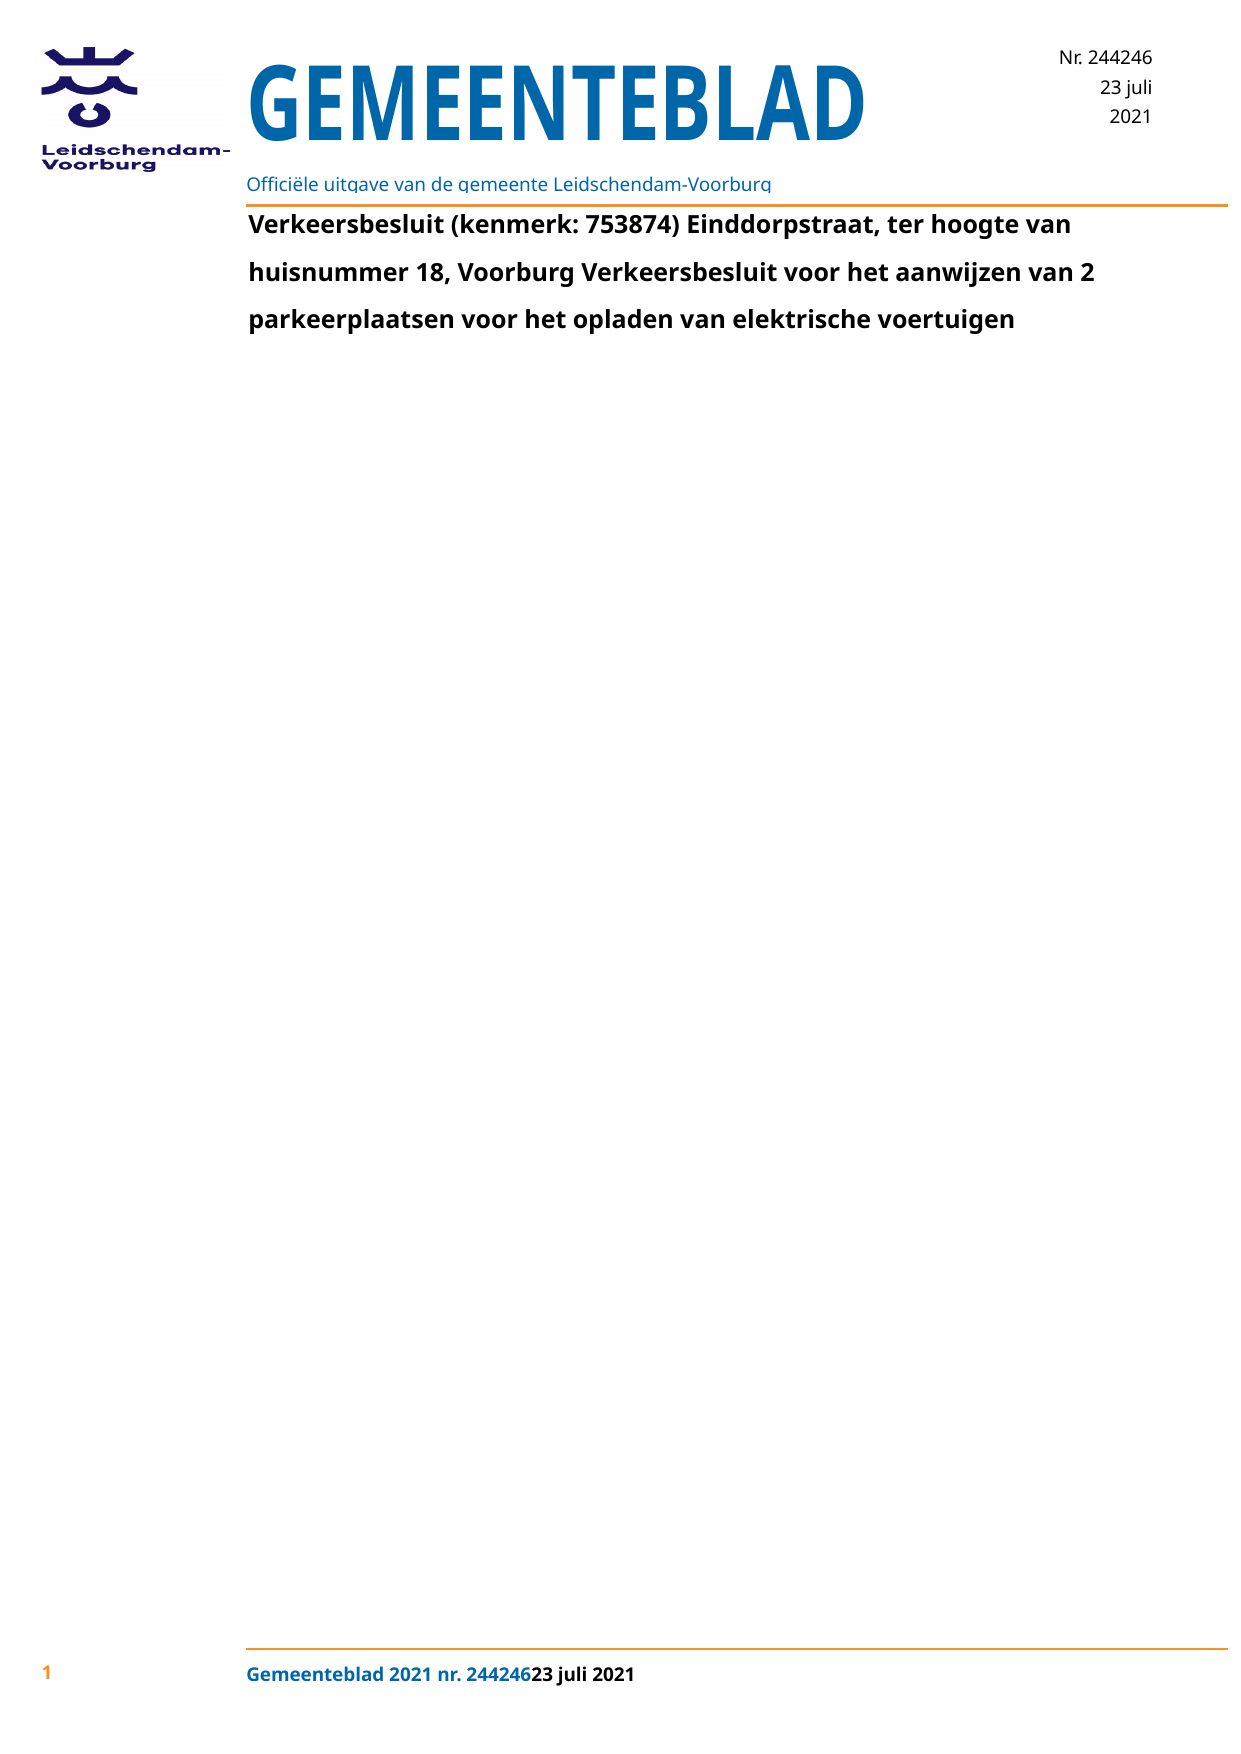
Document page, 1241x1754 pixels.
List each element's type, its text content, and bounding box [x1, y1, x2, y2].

picture [41, 47, 231, 172]
text Verkeersbesluit (kenmerk: 753874) Einddorpstraat, ter hoogte van huisnummer 18, Voorburg Verkeersbesluit voor het aanwijzen van 2 parkeerplaatsen voor het opladen van elektrische voertuigen [248, 207, 1152, 336]
